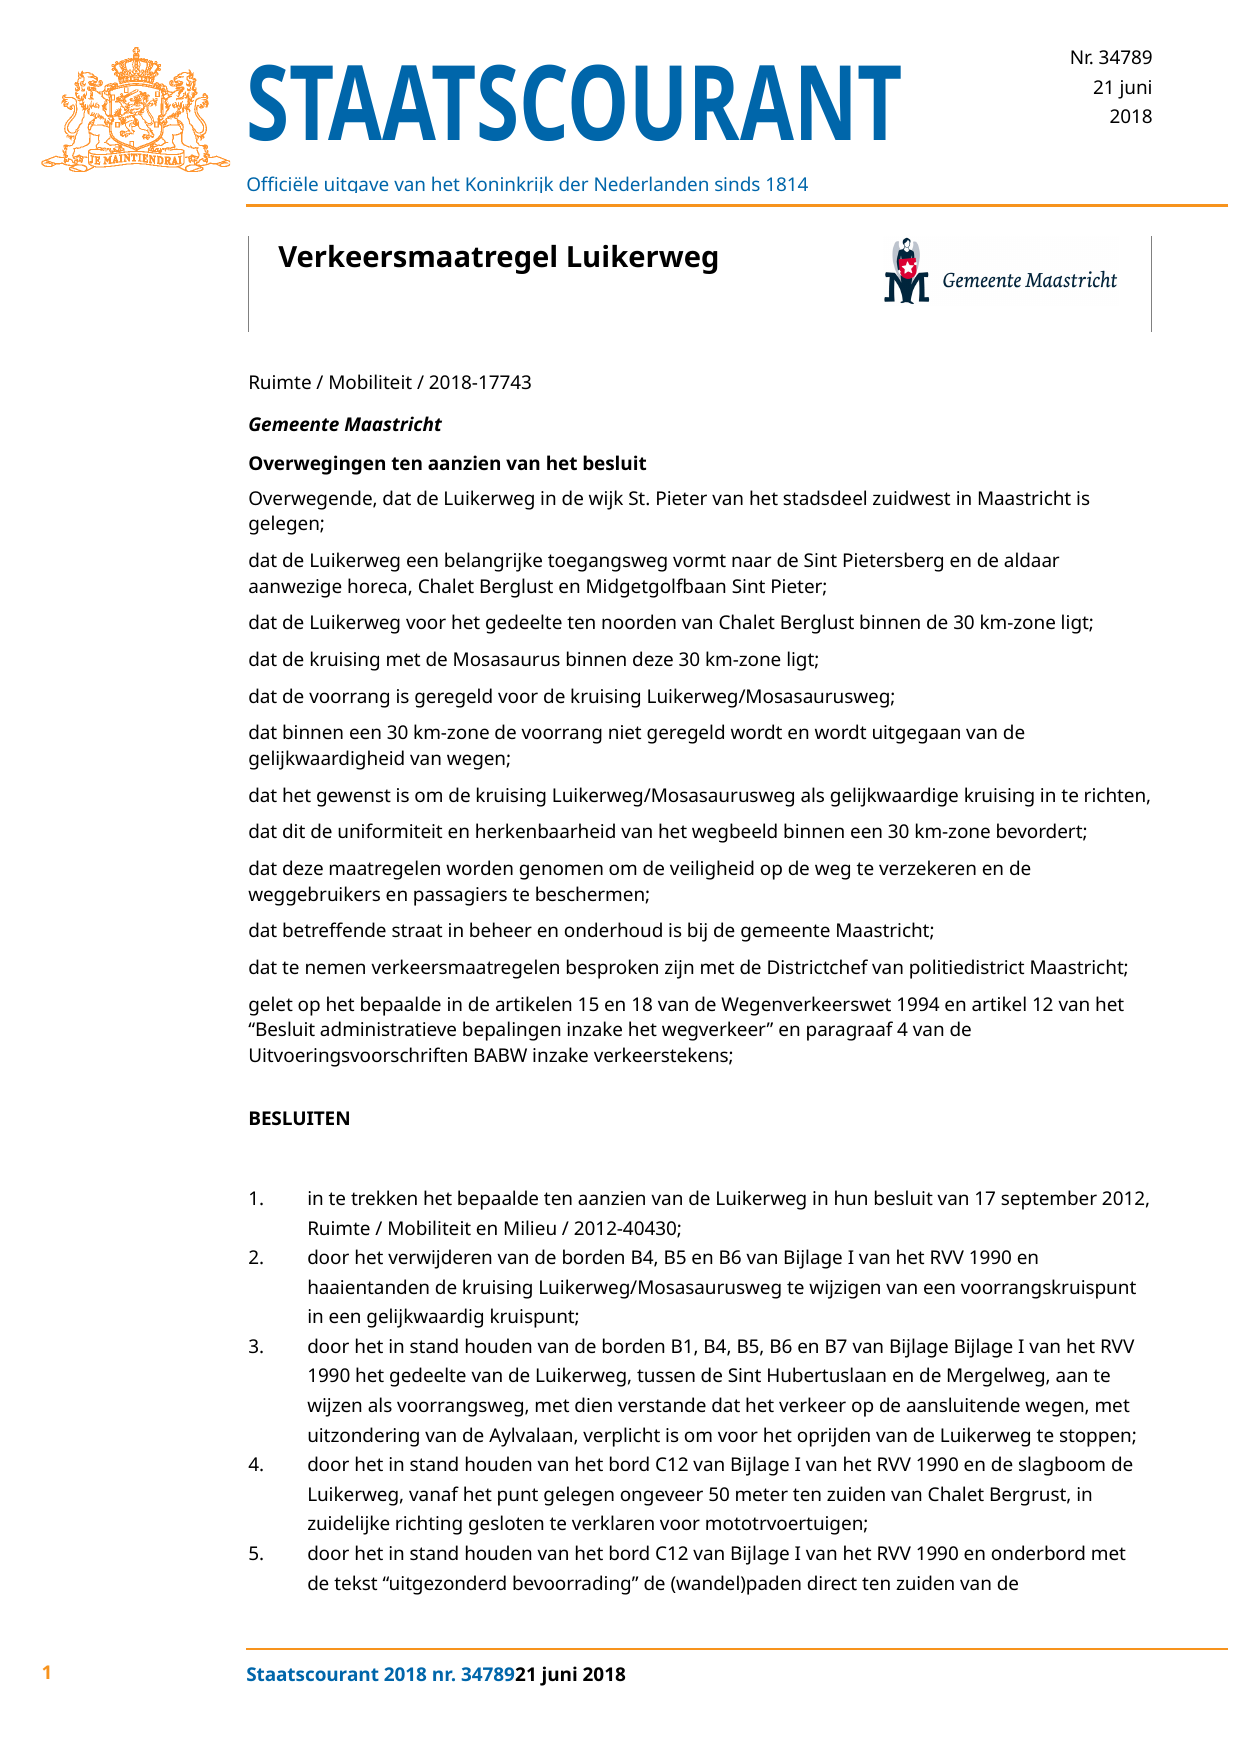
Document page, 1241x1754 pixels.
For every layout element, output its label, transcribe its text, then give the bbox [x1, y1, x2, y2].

table_header Verkeersmaatregel Luikerweg [249, 236, 850, 332]
text Overwegingen ten aanzien van het besluit [248, 451, 1152, 476]
text dat deze maatregelen worden genomen om de veiligheid op de weg te verzekeren en de weggebruikers en passagiers te beschermen; [248, 855, 1152, 907]
text Gemeente Maastricht [248, 411, 1152, 437]
text dat de Luikerweg een belangrijke toegangsweg vormt naar de Sint Pietersberg en de aldaar aanwezige horeca, Chalet Berglust en Midgetgolfbaan Sint Pieter; [248, 547, 1152, 598]
text dat binnen een 30 km-zone de voorrang niet geregeld wordt en wordt uitgegaan van de gelijkwaardigheid van wegen; [248, 719, 1152, 771]
text dat betreffende straat in beheer en onderhoud is bij de gemeente Maastricht; [248, 918, 1152, 943]
list door het in stand houden van de borden B1, B4, B5, B6 en B7 van Bijlage Bijlage I van het RVV 1990 het gedeelte van de Luikerweg, tussen de Sint Hubertuslaan en de Mergelweg, aan te wijzen als voorrangsweg, met dien verstande dat het verkeer op de aansluitende wegen, met uitzondering van de Aylvalaan, verplicht is om voor het oprijden van de Luikerweg te stoppen; [248, 1333, 1152, 1447]
picture [41, 47, 231, 172]
list door het in stand houden van het bord C12 van Bijlage I van het RVV 1990 en de slagboom de Luikerweg, vanaf het punt gelegen ongeveer 50 meter ten zuiden van Chalet Bergrust, in zuidelijke richting gesloten te verklaren voor mototrvoertuigen; [248, 1451, 1152, 1536]
text Ruimte / Mobiliteit / 2018-17743 [248, 369, 1152, 395]
text dat te nemen verkeersmaatregelen besproken zijn met de Districtchef van politiedistrict Maastricht; [248, 954, 1152, 980]
list door het verwijderen van de borden B4, B5 en B6 van Bijlage I van het RVV 1990 en haaientanden de kruising Luikerweg/Mosasaurusweg te wijzigen van een voorrangskruispunt in een gelijkwaardig kruispunt; [248, 1244, 1152, 1329]
text dat het gewenst is om de kruising Luikerweg/Mosasaurusweg als gelijkwaardige kruising in te richten, [248, 782, 1152, 808]
list in te trekken het bepaalde ten aanzien van de Luikerweg in hun besluit van 17 september 2012, Ruimte / Mobiliteit en Milieu / 2012-40430; [248, 1185, 1152, 1240]
text Overwegende, dat de Luikerweg in de wijk St. Pieter van het stadsdeel zuidwest in Maastricht is gelegen; [248, 485, 1152, 536]
table_header [850, 236, 1151, 332]
text BESLUITEN [248, 1105, 1152, 1131]
text dat de voorrang is geregeld voor de kruising Luikerweg/Mosasaurusweg; [248, 683, 1152, 708]
text gelet op het bepaalde in de artikelen 15 en 18 van de Wegenverkeerswet 1994 en artikel 12 van het “Besluit administratieve bepalingen inzake het wegverkeer” en paragraaf 4 van de Uitvoeringsvoorschriften BABW inzake verkeerstekens; [248, 991, 1152, 1068]
picture [882, 236, 1119, 306]
list door het in stand houden van het bord C12 van Bijlage I van het RVV 1990 en onderbord met de tekst “uitgezonderd bevoorrading” de (wandel)paden direct ten zuiden van de [248, 1540, 1152, 1595]
text dat de Luikerweg voor het gedeelte ten noorden van Chalet Berglust binnen de 30 km-zone ligt; [248, 609, 1152, 635]
text dat dit de uniformiteit en herkenbaarheid van het wegbeeld binnen een 30 km-zone bevordert; [248, 818, 1152, 844]
text dat de kruising met de Mosasaurus binnen deze 30 km-zone ligt; [248, 646, 1152, 672]
